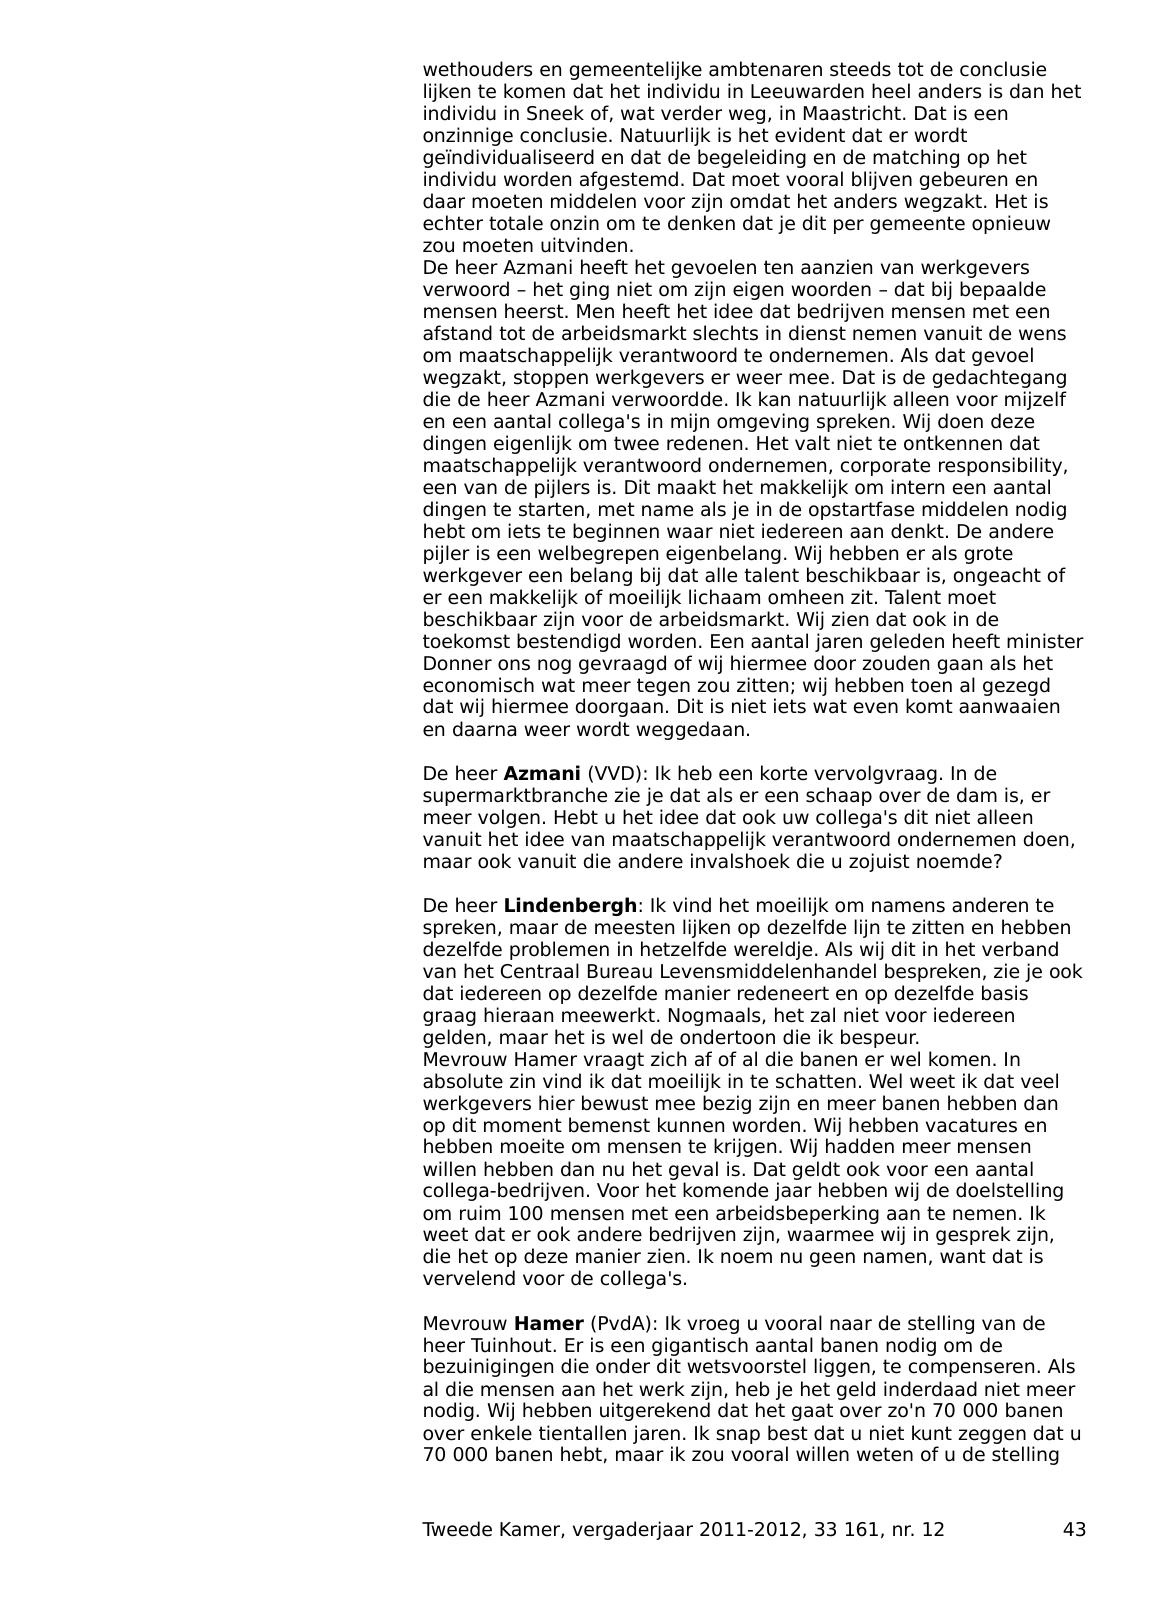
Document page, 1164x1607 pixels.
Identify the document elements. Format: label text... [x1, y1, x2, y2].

text De heer Azmani heeft het gevoelen ten aanzien van werkgevers verwoord – het ging niet om zijn eigen woorden – dat bij bepaalde mensen heerst. Men heeft het idee dat bedrijven mensen met een afstand tot de arbeidsmarkt slechts in dienst nemen vanuit de wens om maatschappelijk verantwoord te ondernemen. Als dat gevoel wegzakt, stoppen werkgevers er weer mee. Dat is de gedachtegang die de heer Azmani verwoordde. Ik kan natuurlijk alleen voor mijzelf en een aantal collega's in mijn omgeving spreken. Wij doen deze dingen eigenlijk om twee redenen. Het valt niet te ontkennen dat maatschappelijk verantwoord ondernemen, corporate responsibility, een van de pijlers is. Dit maakt het makkelijk om intern een aantal dingen te starten, met name als je in de opstartfase middelen nodig hebt om iets te beginnen waar niet iedereen aan denkt. De andere pijler is een welbegrepen eigenbelang. Wij hebben er als grote werkgever een belang bij dat alle talent beschikbaar is, ongeacht of er een makkelijk of moeilijk lichaam omheen zit. Talent moet beschikbaar zijn voor de arbeidsmarkt. Wij zien dat ook in de toekomst bestendigd worden. Een aantal jaren geleden heeft minister Donner ons nog gevraagd of wij hiermee door zouden gaan als het economisch wat meer tegen zou zitten; wij hebben toen al gezegd dat wij hiermee doorgaan. Dit is niet iets wat even komt aanwaaien en daarna weer wordt weggedaan. [422, 257, 1087, 740]
text Mevrouw Hamer vraagt zich af of al die banen er wel komen. In absolute zin vind ik dat moeilijk in te schatten. Wel weet ik dat veel werkgevers hier bewust mee bezig zijn en meer banen hebben dan op dit moment bemenst kunnen worden. Wij hebben vacatures en hebben moeite om mensen te krijgen. Wij hadden meer mensen willen hebben dan nu het geval is. Dat geldt ook voor een aantal collega-bedrijven. Voor het komende jaar hebben wij de doelstelling om ruim 100 mensen met een arbeidsbeperking aan te nemen. Ik weet dat er ook andere bedrijven zijn, waarmee wij in gesprek zijn, die het op deze manier zien. Ik noem nu geen namen, want dat is vervelend voor de collega's. [422, 1048, 1087, 1290]
text Mevrouw Hamer (PvdA): Ik vroeg u vooral naar de stelling van de heer Tuinhout. Er is een gigantisch aantal banen nodig om de bezuinigingen die onder dit wetsvoorstel liggen, te compenseren. Als al die mensen aan het werk zijn, heb je het geld inderdaad niet meer nodig. Wij hebben uitgerekend dat het gaat over zo'n 70 000 banen over enkele tientallen jaren. Ik snap best dat u niet kunt zeggen dat u 70 000 banen hebt, maar ik zou vooral willen weten of u de stelling [422, 1312, 1087, 1466]
text De heer Azmani (VVD): Ik heb een korte vervolgvraag. In de supermarktbranche zie je dat als er een schaap over de dam is, er meer volgen. Hebt u het idee dat ook uw collega's dit niet alleen vanuit het idee van maatschappelijk verantwoord ondernemen doen, maar ook vanuit die andere invalshoek die u zojuist noemde? [422, 763, 1087, 872]
text De heer Lindenbergh: Ik vind het moeilijk om namens anderen te spreken, maar de meesten lijken op dezelfde lijn te zitten en hebben dezelfde problemen in hetzelfde wereldje. Als wij dit in het verband van het Centraal Bureau Levensmiddelenhandel bespreken, zie je ook dat iedereen op dezelfde manier redeneert en op dezelfde basis graag hieraan meewerkt. Nogmaals, het zal niet voor iedereen gelden, maar het is wel de ondertoon die ik bespeur. [422, 895, 1087, 1048]
text wethouders en gemeentelijke ambtenaren steeds tot de conclusie lijken te komen dat het individu in Leeuwarden heel anders is dan het individu in Sneek of, wat verder weg, in Maastricht. Dat is een onzinnige conclusie. Natuurlijk is het evident dat er wordt geïndividualiseerd en dat de begeleiding en de matching op het individu worden afgestemd. Dat moet vooral blijven gebeuren en daar moeten middelen voor zijn omdat het anders wegzakt. Het is echter totale onzin om te denken dat je dit per gemeente opnieuw zou moeten uitvinden. [422, 59, 1087, 257]
